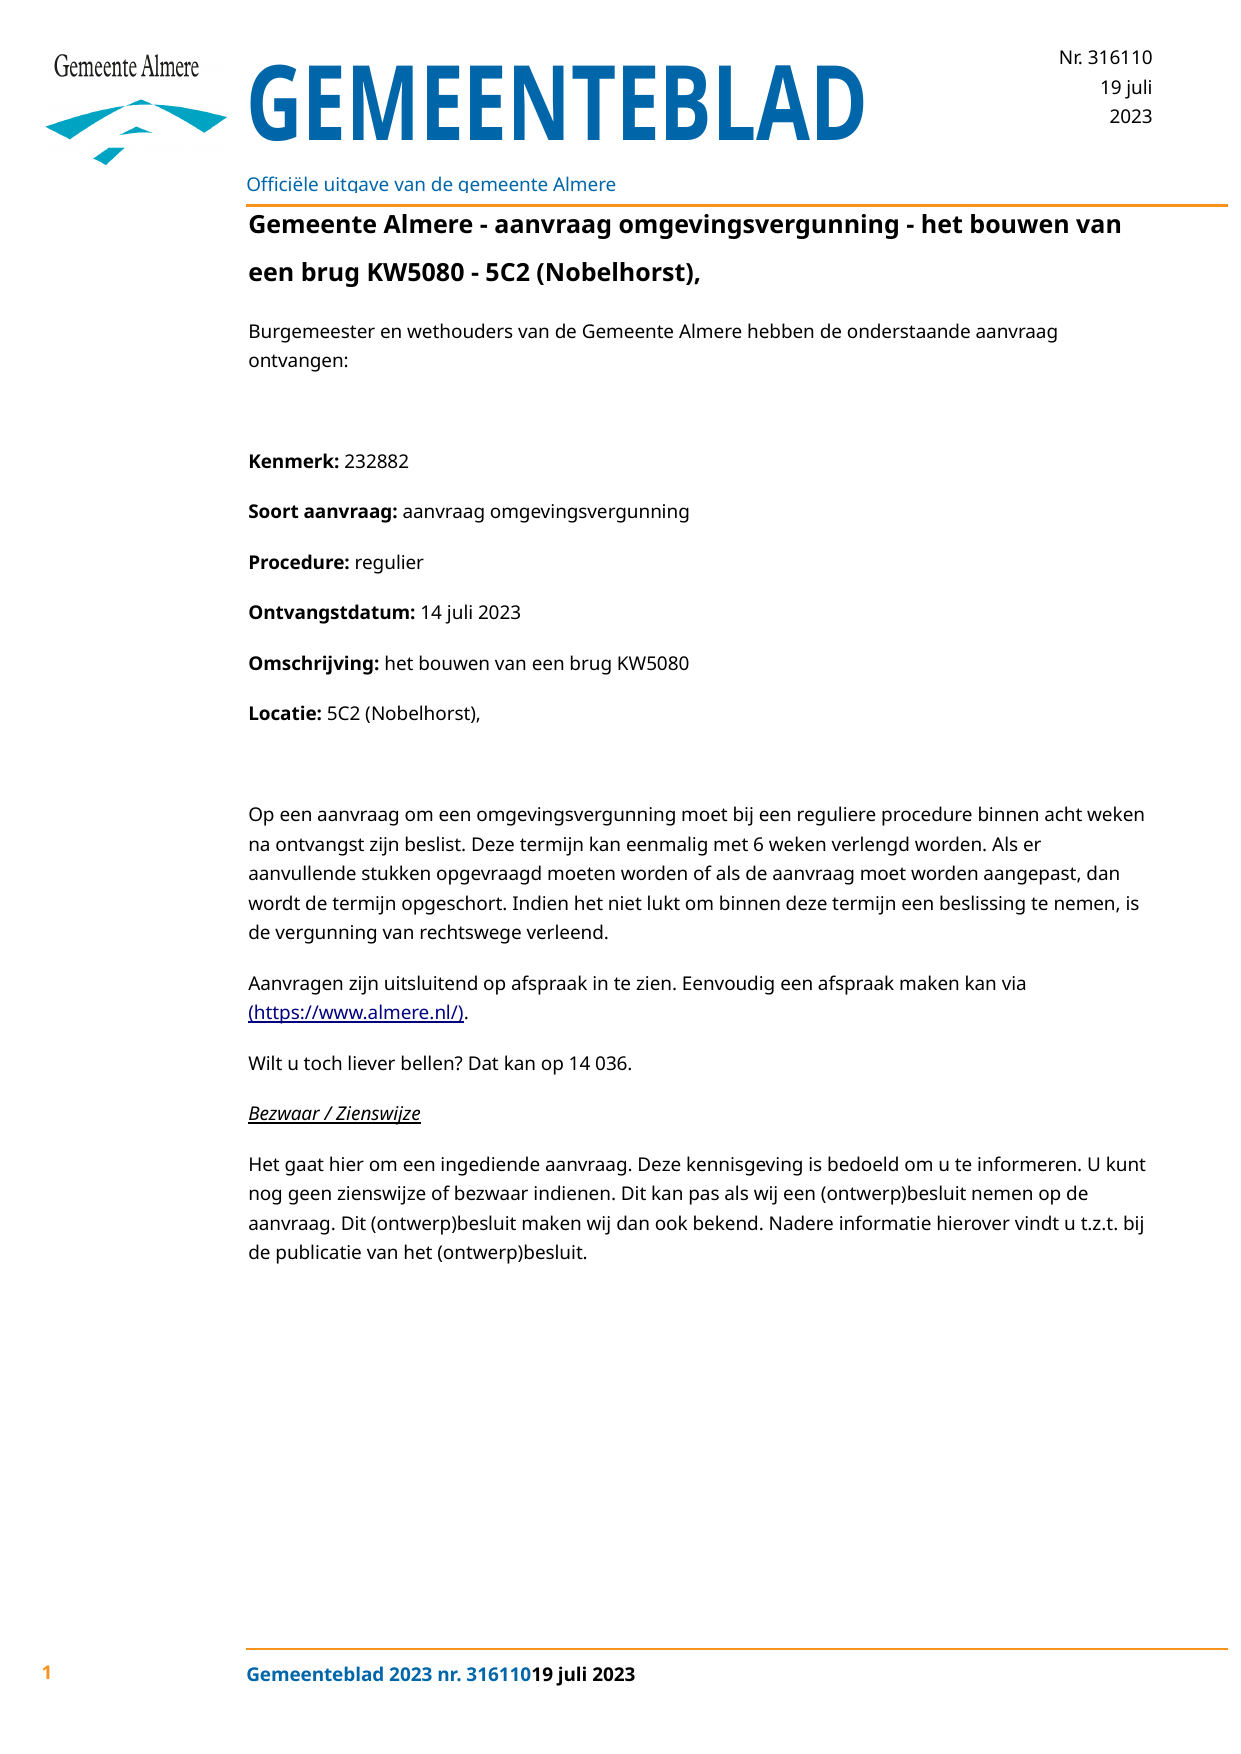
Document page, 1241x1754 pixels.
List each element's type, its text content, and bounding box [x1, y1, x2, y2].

text Ontvangstdatum: 14 juli 2023 [248, 599, 1152, 625]
text Bezwaar / Zienswijze [248, 1100, 1152, 1126]
text Wilt u toch liever bellen? Dat kan op 14 036. [248, 1050, 1152, 1076]
text Het gaat hier om een ingediende aanvraag. Deze kennisgeving is bedoeld om u te informeren. U kunt nog geen zienswijze of bezwaar indienen. Dit kan pas als wij een (ontwerp)besluit nemen op de aanvraag. Dit (ontwerp)besluit maken wij dan ook bekend. Nadere informatie hierover vindt u t.z.t. bij de publicatie van het (ontwerp)besluit. [248, 1151, 1152, 1265]
text Kenmerk: 232882 [248, 448, 1152, 474]
text Burgemeester en wethouders van de Gemeente Almere hebben de onderstaande aanvraag ontvangen: [248, 318, 1152, 373]
text Soort aanvraag: aanvraag omgevingsvergunning [248, 499, 1152, 524]
text Omschrijving: het bouwen van een brug KW5080 [248, 650, 1152, 676]
text Gemeente Almere - aanvraag omgevingsvergunning - het bouwen van een brug KW5080 - 5C2 (Nobelhorst), [248, 207, 1152, 288]
text Locatie: 5C2 (Nobelhorst), [248, 700, 1152, 726]
text Aanvragen zijn uitsluitend op afspraak in te zien. Eenvoudig een afspraak maken kan via (https://www.almere.nl/). [248, 970, 1152, 1025]
text Op een aanvraag om een omgevingsvergunning moet bij een reguliere procedure binnen acht weken na ontvangst zijn beslist. Deze termijn kan eenmalig met 6 weken verlengd worden. Als er aanvullende stukken opgevraagd moeten worden of als de aanvraag moet worden aangepast, dan wordt de termijn opgeschort. Indien het niet lukt om binnen deze termijn een beslissing te nemen, is de vergunning van rechtswege verleend. [248, 801, 1152, 945]
picture [41, 47, 231, 172]
text Procedure: regulier [248, 549, 1152, 575]
